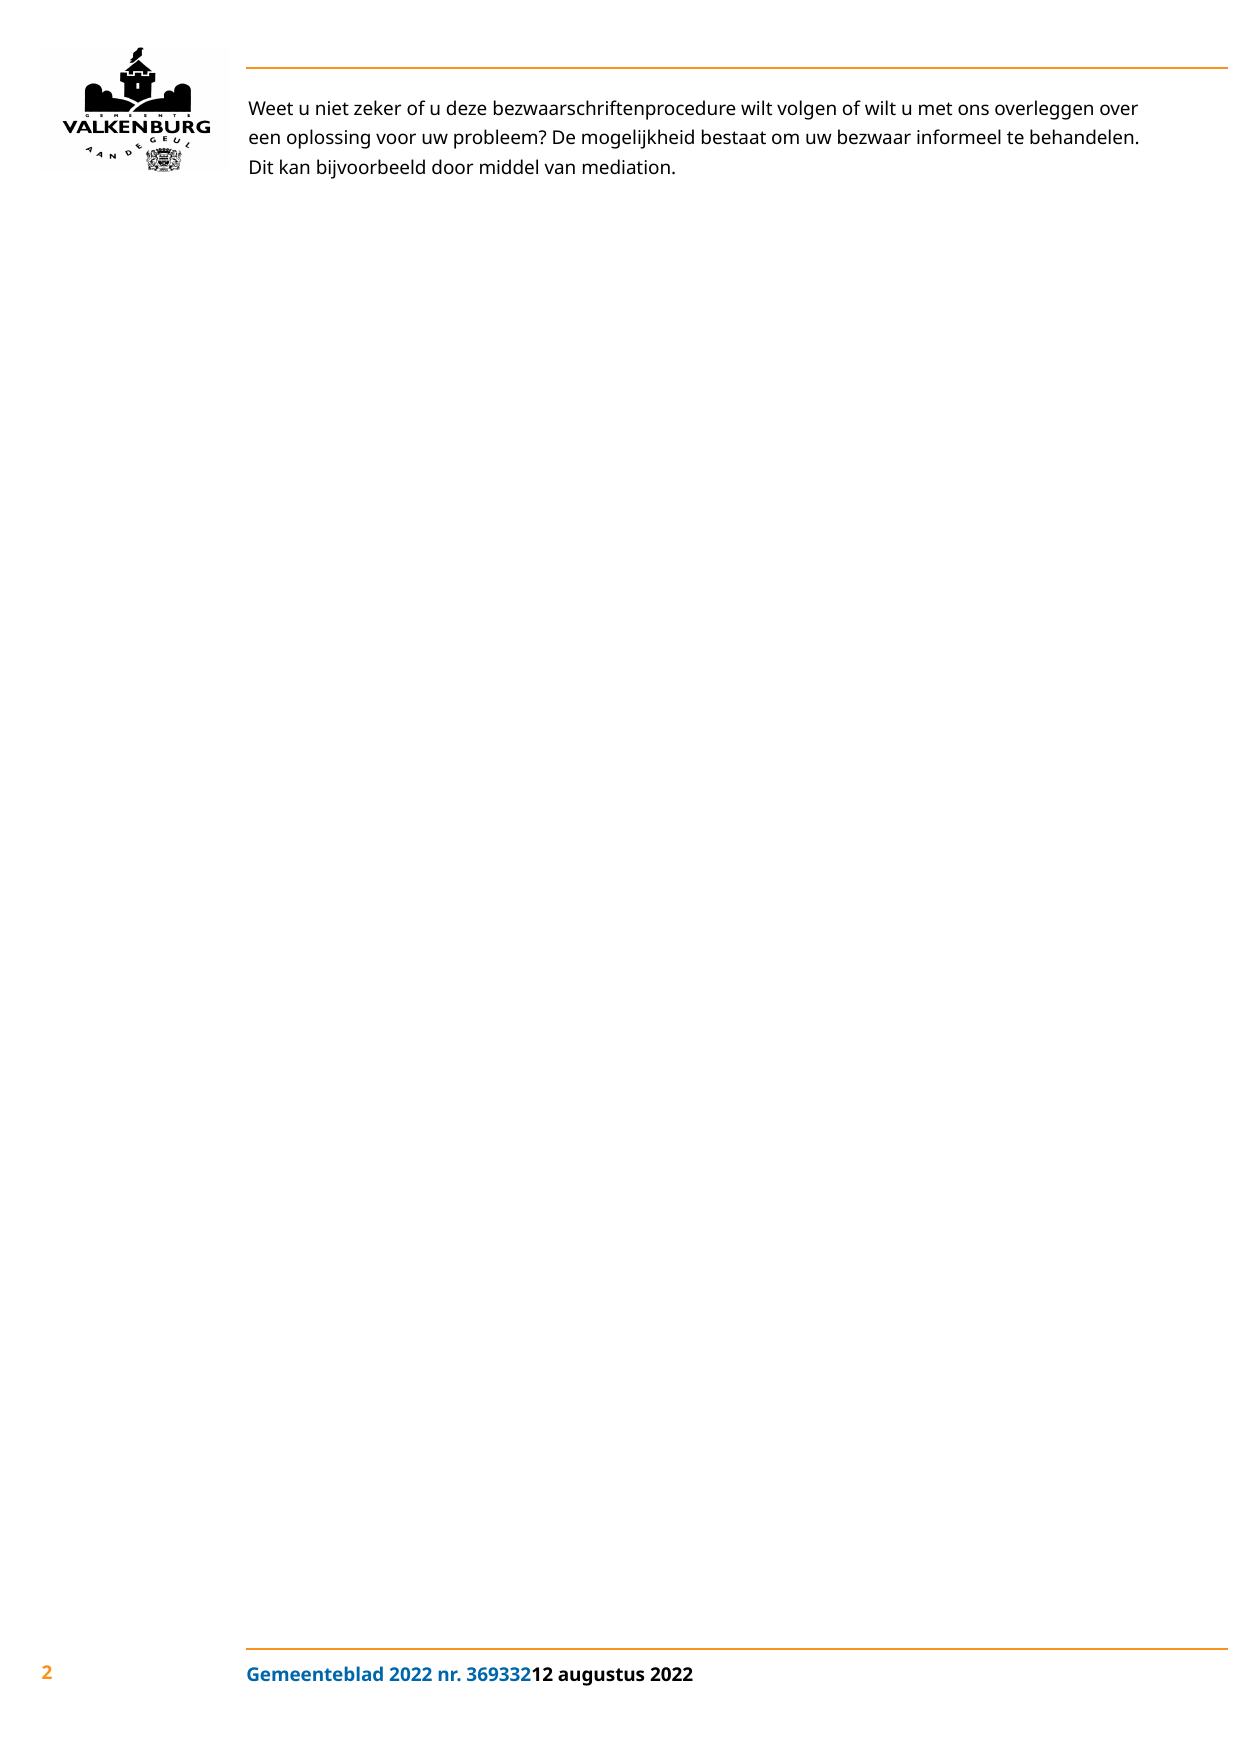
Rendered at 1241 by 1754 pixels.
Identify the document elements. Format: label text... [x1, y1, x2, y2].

text Weet u niet zeker of u deze bezwaarschriftenprocedure wilt volgen of wilt u met ons overleggen over een oplossing voor uw probleem? De mogelijkheid bestaat om uw bezwaar informeel te behandelen. Dit kan bijvoorbeeld door middel van mediation. [248, 95, 1152, 180]
picture [41, 47, 231, 172]
